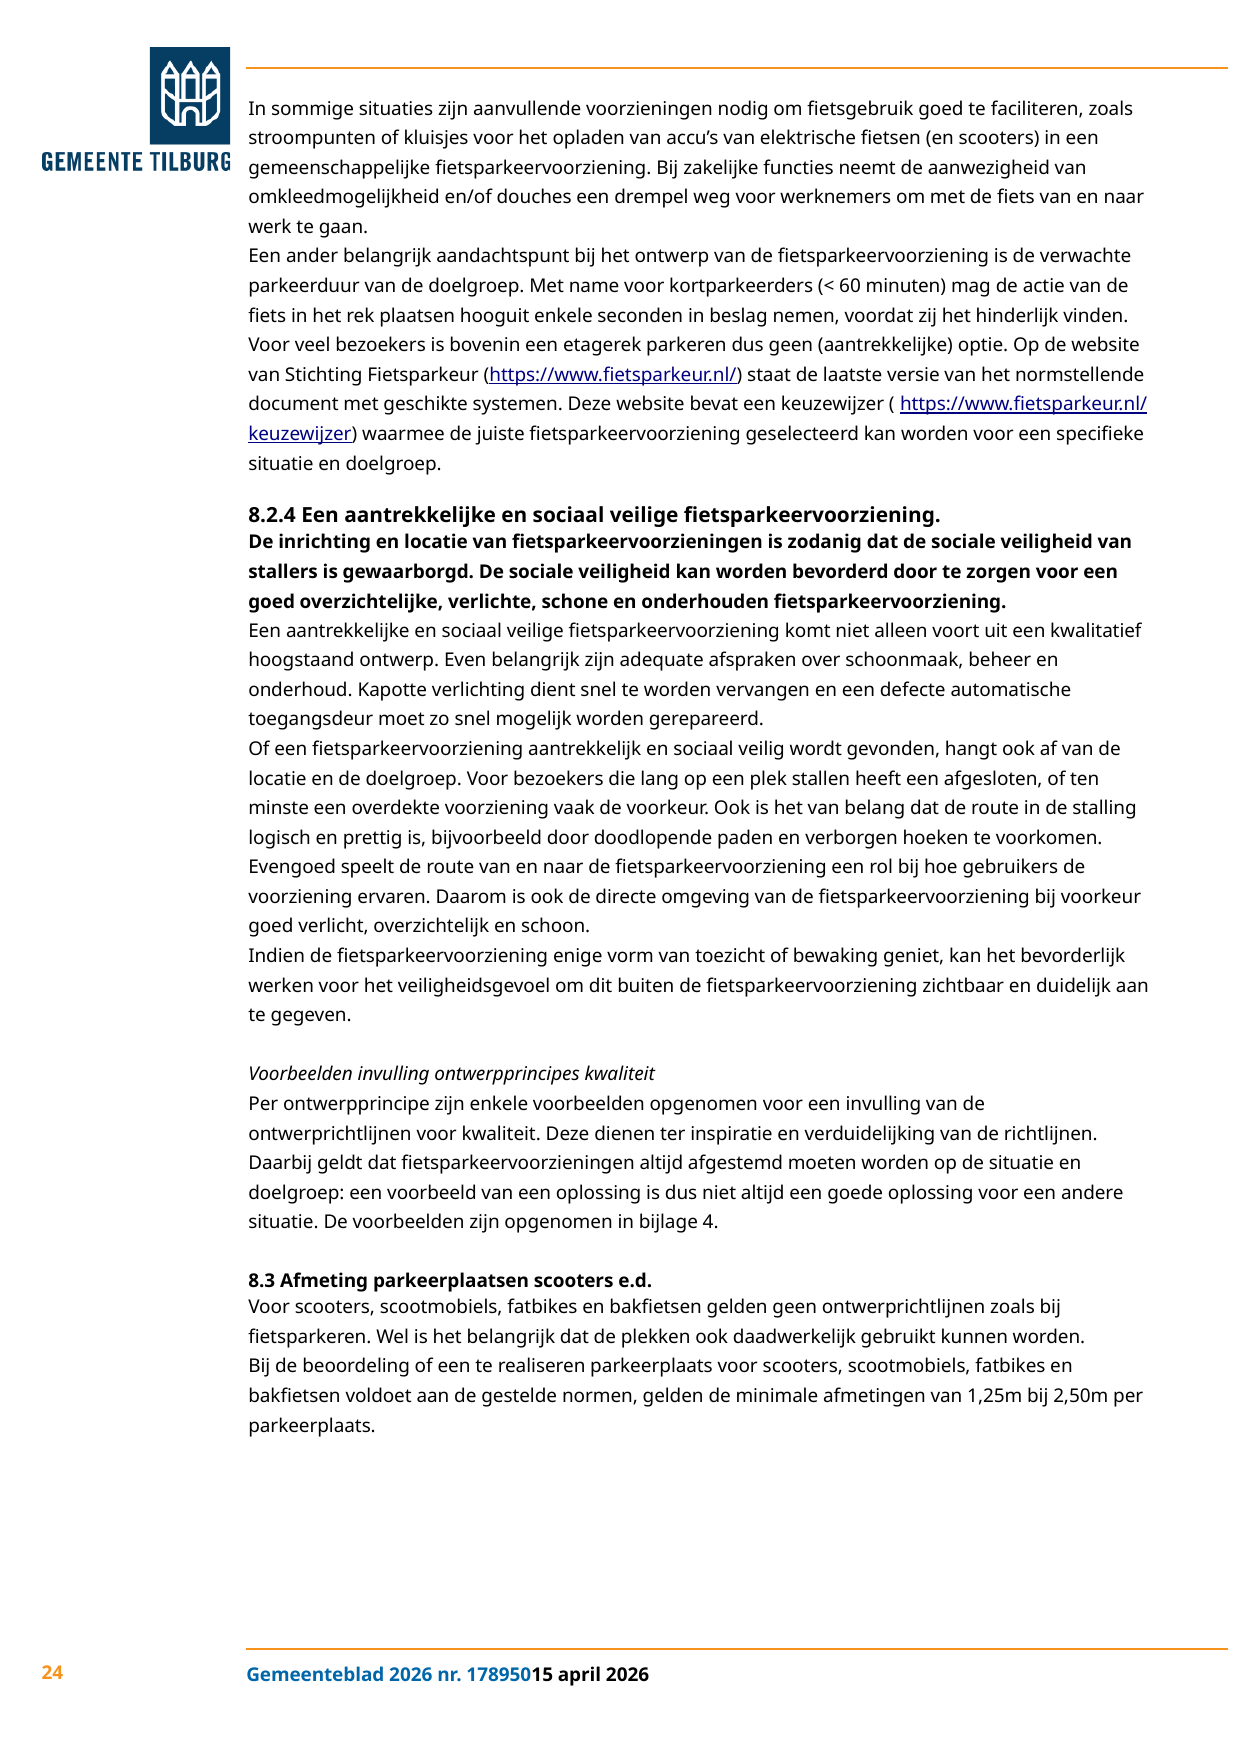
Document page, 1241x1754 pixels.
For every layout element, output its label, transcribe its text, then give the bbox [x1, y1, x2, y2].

text 8.2.4 Een aantrekkelijke en sociaal veilige fietsparkeervoorziening. [248, 500, 1152, 529]
text Per ontwerpprincipe zijn enkele voorbeelden opgenomen voor een invulling van de ontwerprichtlijnen voor kwaliteit. Deze dienen ter inspiratie en verduidelijking van de richtlijnen. Daarbij geldt dat fietsparkeervoorzieningen altijd afgestemd moeten worden op de situatie en doelgroep: een voorbeeld van een oplossing is dus niet altijd een goede oplossing voor een andere situatie. De voorbeelden zijn opgenomen in bijlage 4. [248, 1090, 1152, 1234]
text Voorbeelden invulling ontwerpprincipes kwaliteit [248, 1061, 1152, 1086]
text Een aantrekkelijke en sociaal veilige fietsparkeervoorziening komt niet alleen voort uit een kwalitatief hoogstaand ontwerp. Even belangrijk zijn adequate afspraken over schoonmaak, beheer en onderhoud. Kapotte verlichting dient snel te worden vervangen en een defecte automatische toegangsdeur moet zo snel mogelijk worden gerepareerd. [248, 617, 1152, 731]
text Of een fietsparkeervoorziening aantrekkelijk en sociaal veilig wordt gevonden, hangt ook af van de locatie en de doelgroep. Voor bezoekers die lang op een plek stallen heeft een afgesloten, of ten minste een overdekte voorziening vaak de voorkeur. Ook is het van belang dat de route in de stalling logisch en prettig is, bijvoorbeeld door doodlopende paden en verborgen hoeken te voorkomen. Evengoed speelt de route van en naar de fietsparkeervoorziening een rol bij hoe gebruikers de voorziening ervaren. Daarom is ook de directe omgeving van de fietsparkeervoorziening bij voorkeur goed verlicht, overzichtelijk en schoon. [248, 735, 1152, 938]
text Indien de fietsparkeervoorziening enige vorm van toezicht of bewaking geniet, kan het bevorderlijk werken voor het veiligheidsgevoel om dit buiten de fietsparkeervoorziening zichtbaar en duidelijk aan te gegeven. [248, 942, 1152, 1027]
picture [41, 47, 231, 172]
text Bij de beoordeling of een te realiseren parkeerplaats voor scooters, scootmobiels, fatbikes en bakfietsen voldoet aan de gestelde normen, gelden de minimale afmetingen van 1,25m bij 2,50m per parkeerplaats. [248, 1353, 1152, 1437]
text Voor scooters, scootmobiels, fatbikes en bakfietsen gelden geen ontwerprichtlijnen zoals bij fietsparkeren. Wel is het belangrijk dat de plekken ook daadwerkelijk gebruikt kunnen worden. [248, 1293, 1152, 1349]
table_header De inrichting en locatie van fietsparkeervoorzieningen is zodanig dat de sociale veiligheid van stallers is gewaarborgd. De sociale veiligheid kan worden bevorderd door te zorgen voor een goed overzichtelijke, verlichte, schone en onderhouden fietsparkeervoorziening. [248, 529, 1152, 614]
text Een ander belangrijk aandachtspunt bij het ontwerp van de fietsparkeervoorziening is de verwachte parkeerduur van de doelgroep. Met name voor kortparkeerders (< 60 minuten) mag de actie van de fiets in het rek plaatsen hooguit enkele seconden in beslag nemen, voordat zij het hinderlijk vinden. Voor veel bezoekers is bovenin een etagerek parkeren dus geen (aantrekkelijke) optie. Op de website van Stichting Fietsparkeur (https://www.fietsparkeur.nl/) staat de laatste versie van het normstellende document met geschikte systemen. Deze website bevat een keuzewijzer ( https://www.fietsparkeur.nl/ keuzewijzer) waarmee de juiste fietsparkeervoorziening geselecteerd kan worden voor een specifieke situatie en doelgroep. [248, 243, 1152, 476]
text 8.3 Afmeting parkeerplaatsen scooters e.d. [248, 1268, 1152, 1293]
text In sommige situaties zijn aanvullende voorzieningen nodig om fietsgebruik goed te faciliteren, zoals stroompunten of kluisjes voor het opladen van accu’s van elektrische fietsen (en scooters) in een gemeenschappelijke fietsparkeervoorziening. Bij zakelijke functies neemt de aanwezigheid van omkleedmogelijkheid en/of douches een drempel weg voor werknemers om met de fiets van en naar werk te gaan. [248, 95, 1152, 239]
